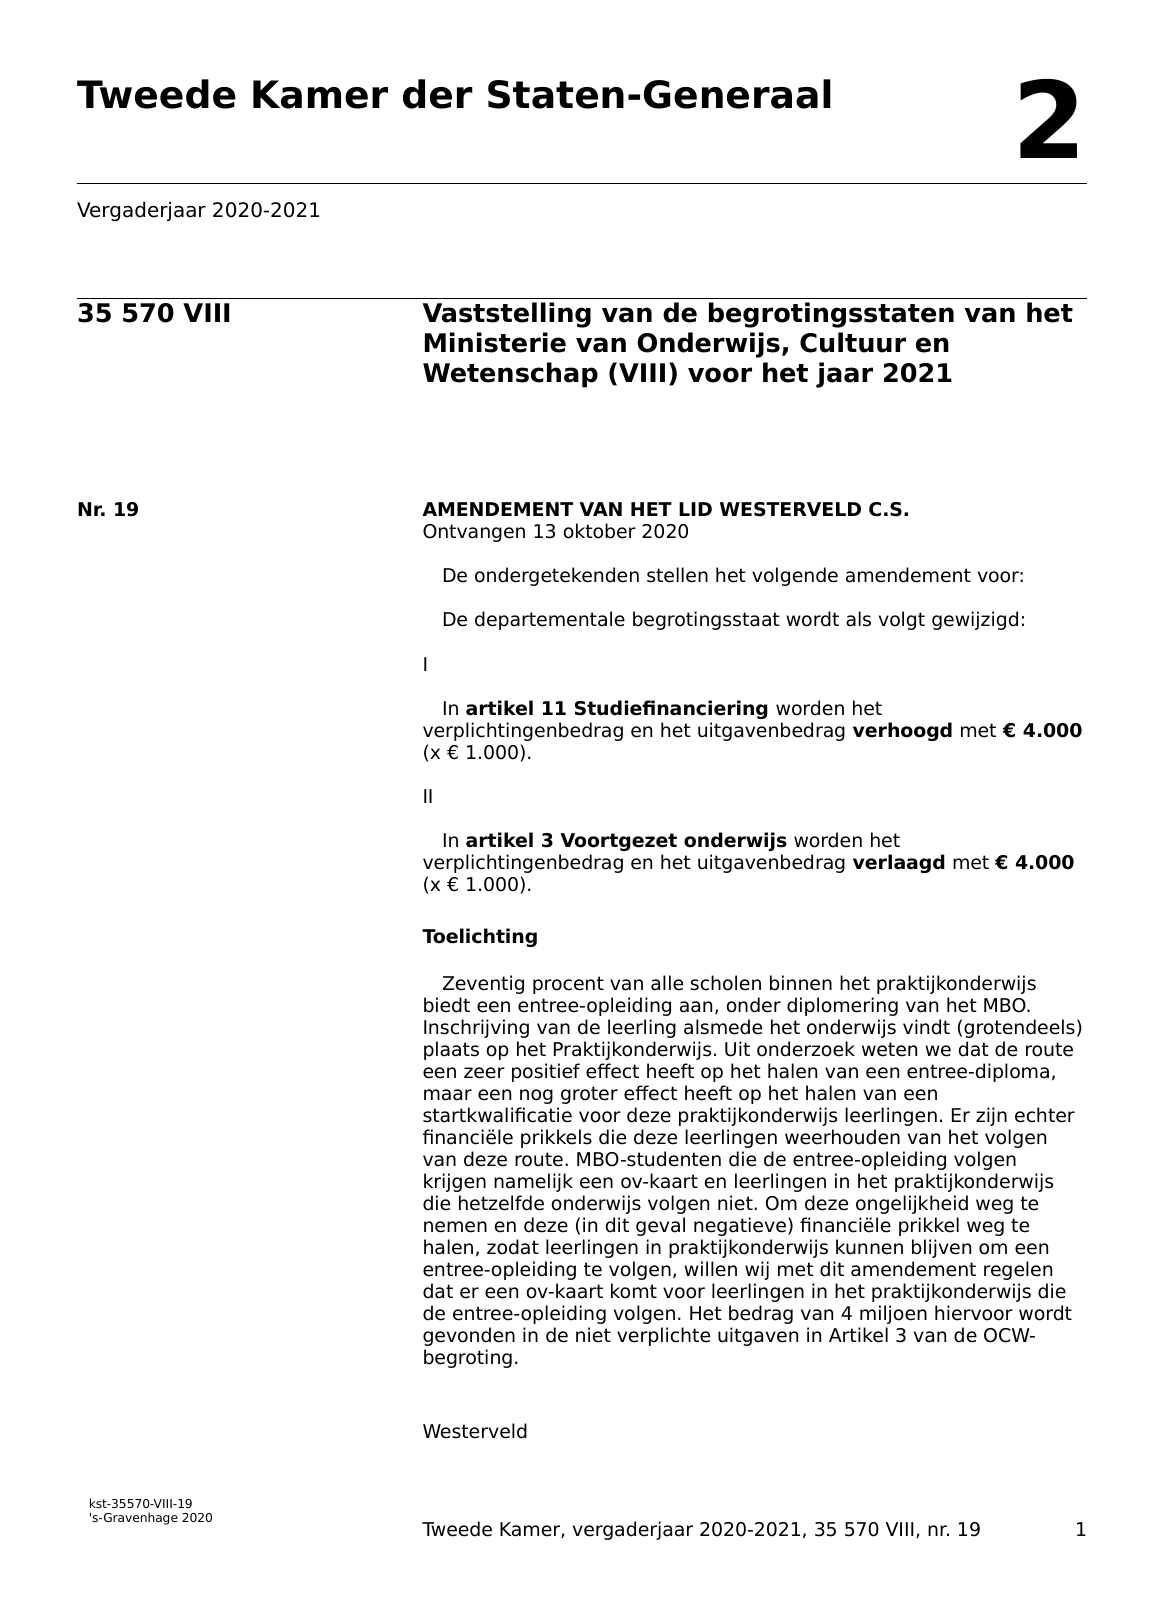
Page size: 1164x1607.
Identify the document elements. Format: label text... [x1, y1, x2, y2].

text II [422, 786, 1087, 808]
text De ondergetekenden stellen het volgende amendement voor: [422, 565, 1087, 587]
text In artikel 3 Voortgezet onderwijs worden het verplichtingenbedrag en het uitgavenbedrag verlaagd met € 4.000 (x € 1.000). [422, 830, 1087, 896]
text kst-35570-VIII-19 [88, 1497, 323, 1511]
subtitle Toelichting [422, 926, 1087, 948]
text De departementale begrotingsstaat wordt als volgt gewijzigd: [422, 609, 1087, 631]
subtitle 35 570 VIII Vaststelling van de begrotingsstaten van het Ministerie van Onderwijs, Cultuur en Wetenschap (VIII) voor het jaar 2021 [77, 299, 1087, 388]
table_cell Vergaderjaar 2020-2021 [77, 184, 1087, 298]
table_header 2 [886, 59, 1087, 183]
text In artikel 11 Studiefinanciering worden het verplichtingenbedrag en het uitgavenbedrag verhoogd met € 4.000 (x € 1.000). [422, 698, 1087, 764]
text I [422, 653, 1087, 676]
text Ontvangen 13 oktober 2020 [422, 521, 1087, 543]
text Westerveld [422, 1398, 1087, 1464]
text 's-Gravenhage 2020 [88, 1511, 323, 1525]
text Zeventig procent van alle scholen binnen het praktijkonderwijs biedt een entree-opleiding aan, onder diplomering van het MBO. Inschrijving van de leerling alsmede het onderwijs vindt (grotendeels) plaats op het Praktijkonderwijs. Uit onderzoek weten we dat de route een zeer positief effect heeft op het halen van een entree-diploma, maar een nog groter effect heeft op het halen van een startkwalificatie voor deze praktijkonderwijs leerlingen. Er zijn echter financiële prikkels die deze leerlingen weerhouden van het volgen van deze route. MBO-studenten die de entree-opleiding volgen krijgen namelijk een ov-kaart en leerlingen in het praktijkonderwijs die hetzelfde onderwijs volgen niet. Om deze ongelijkheid weg te nemen en deze (in dit geval negatieve) financiële prikkel weg te halen, zodat leerlingen in praktijkonderwijs kunnen blijven om een entree-opleiding te volgen, willen wij met dit amendement regelen dat er een ov-kaart komt voor leerlingen in het praktijkonderwijs die de entree-opleiding volgen. Het bedrag van 4 miljoen hiervoor wordt gevonden in de niet verplichte uitgaven in Artikel 3 van de OCW-begroting. [422, 973, 1087, 1368]
subtitle Nr. 19 AMENDEMENT VAN HET LID WESTERVELD C.S. [77, 499, 1087, 521]
table_header Tweede Kamer der Staten-Generaal [77, 59, 886, 183]
